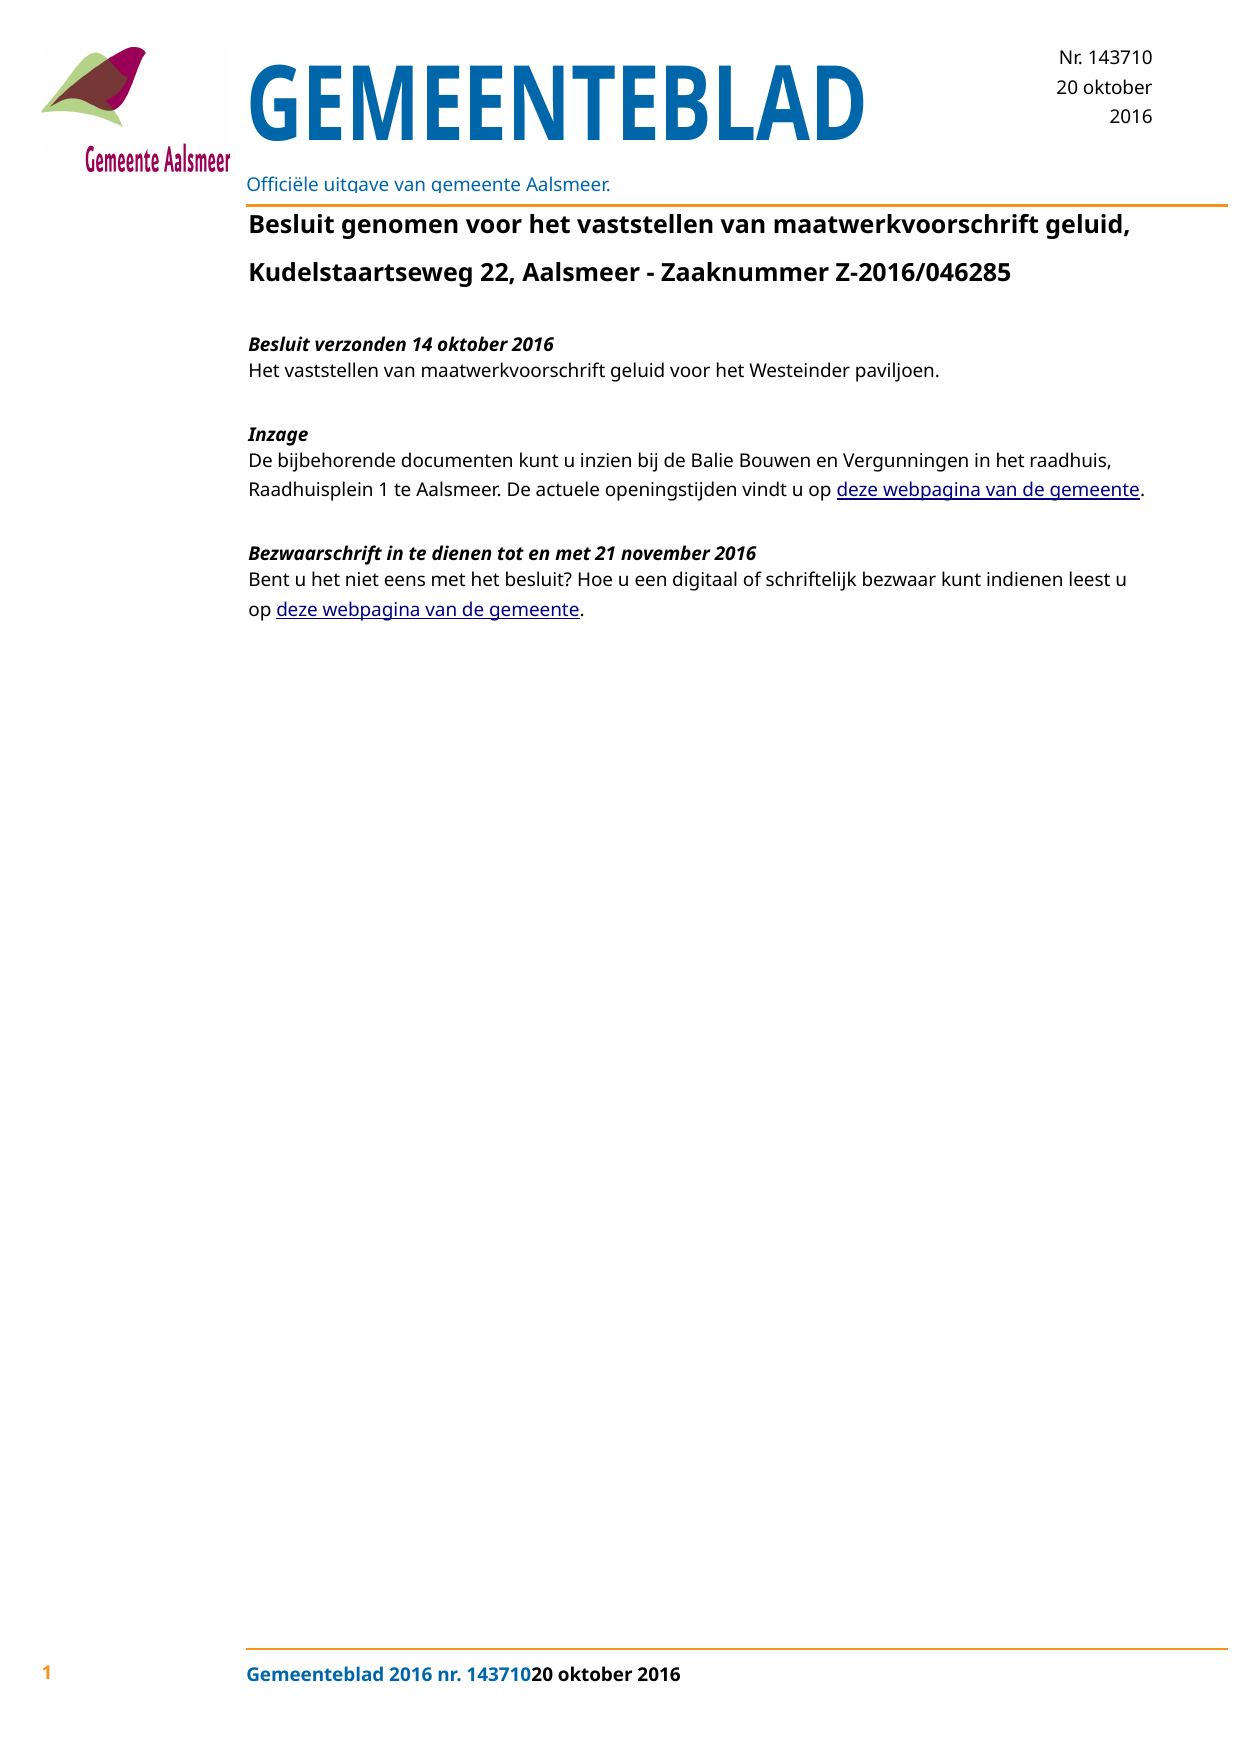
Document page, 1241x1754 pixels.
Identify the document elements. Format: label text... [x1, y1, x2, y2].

text Besluit genomen voor het vaststellen van maatwerkvoorschrift geluid, Kudelstaartseweg 22, Aalsmeer - Zaaknummer Z-2016/046285 [248, 207, 1152, 288]
text Het vaststellen van maatwerkvoorschrift geluid voor het Westeinder paviljoen. [248, 357, 1152, 383]
picture [41, 47, 231, 172]
text Bent u het niet eens met het besluit? Hoe u een digitaal of schriftelijk bezwaar kunt indienen leest u op deze webpagina van de gemeente. [248, 566, 1152, 621]
text Inzage [248, 421, 1152, 447]
text Besluit verzonden 14 oktober 2016 [248, 331, 1152, 357]
text Bezwaarschrift in te dienen tot en met 21 november 2016 [248, 540, 1152, 566]
text De bijbehorende documenten kunt u inzien bij de Balie Bouwen en Vergunningen in het raadhuis, Raadhuisplein 1 te Aalsmeer. De actuele openingstijden vindt u op deze webpagina van de gemeente. [248, 447, 1152, 502]
